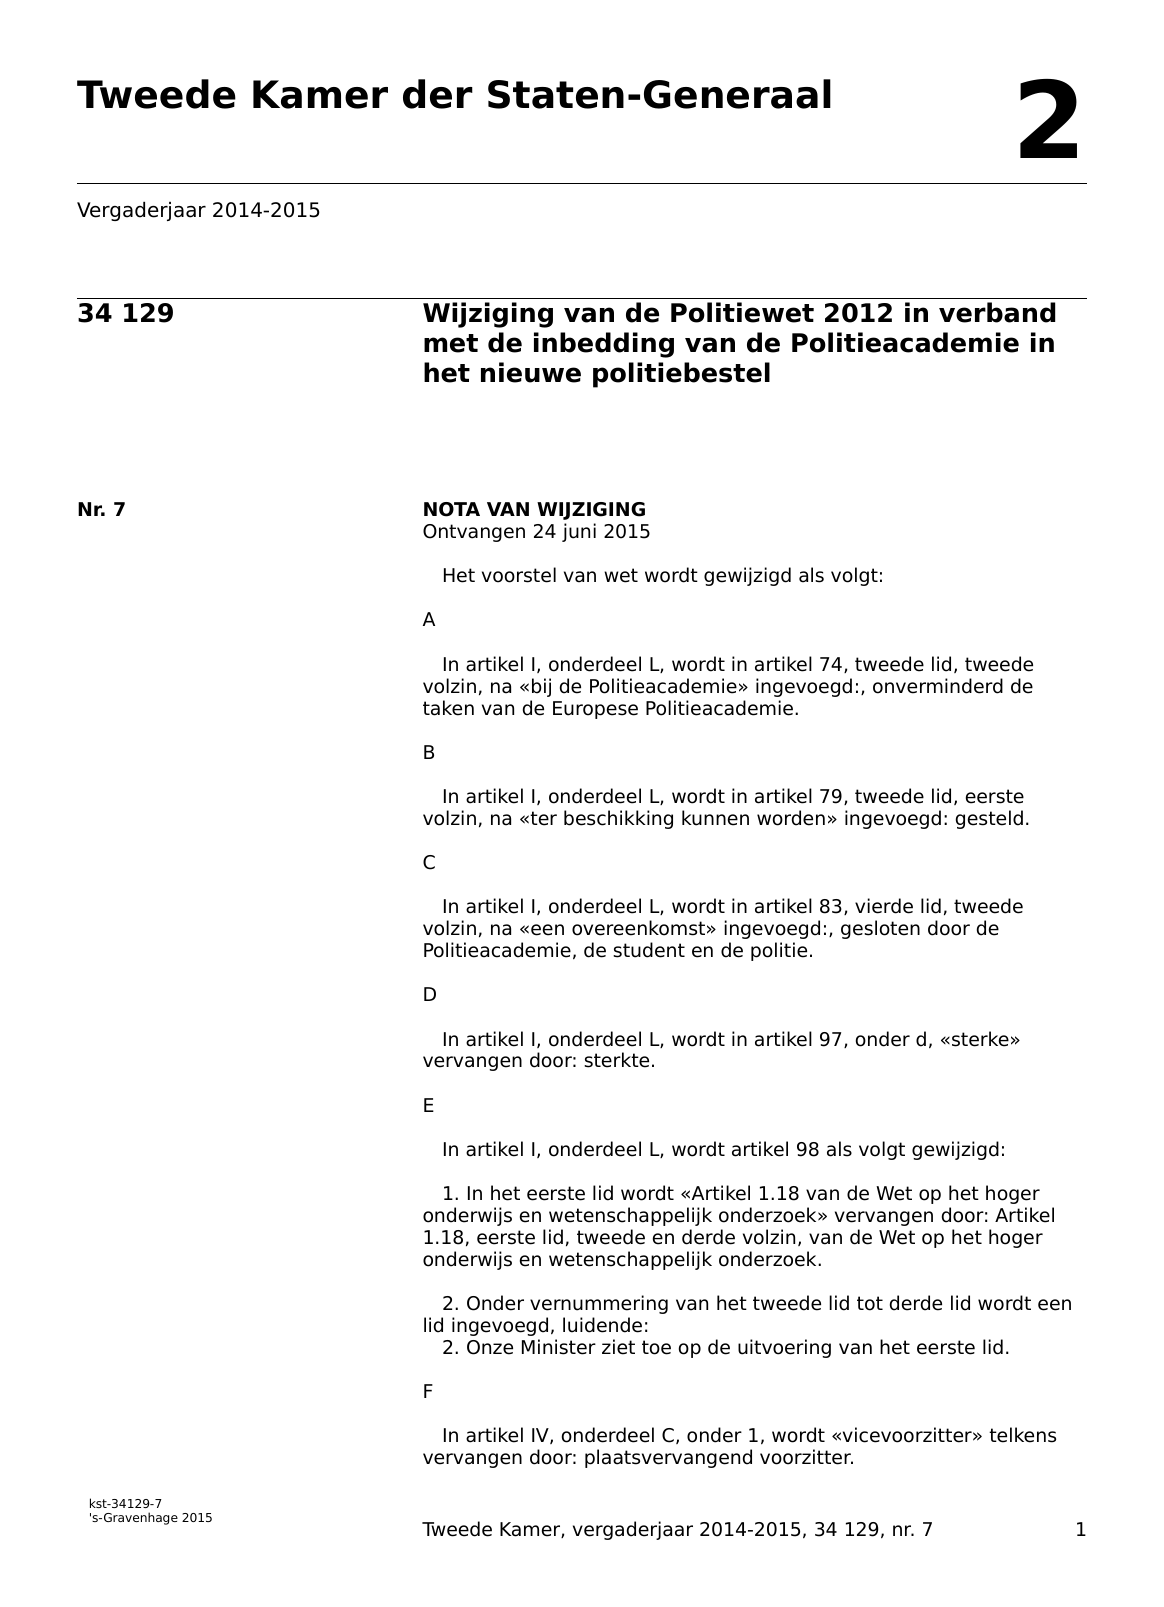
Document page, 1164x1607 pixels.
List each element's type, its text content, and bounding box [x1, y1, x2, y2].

text 's-Gravenhage 2015 [88, 1511, 323, 1525]
subtitle E [422, 1094, 1087, 1117]
text kst-34129-7 [88, 1497, 323, 1511]
text 2. Onze Minister ziet toe op de uitvoering van het eerste lid. [422, 1337, 1087, 1359]
text In artikel I, onderdeel L, wordt in artikel 97, onder d, «sterke» vervangen door: sterkte. [422, 1028, 1087, 1072]
text Ontvangen 24 juni 2015 [422, 521, 1087, 543]
table_header Tweede Kamer der Staten-Generaal [77, 59, 886, 183]
subtitle 34 129 Wijziging van de Politiewet 2012 in verband met de inbedding van de Politieacademie in het nieuwe politiebestel [77, 299, 1087, 388]
text 1. In het eerste lid wordt «Artikel 1.18 van de Wet op het hoger onderwijs en wetenschappelijk onderzoek» vervangen door: Artikel 1.18, eerste lid, tweede en derde volzin, van de Wet op het hoger onderwijs en wetenschappelijk onderzoek. [422, 1183, 1087, 1271]
table_cell Vergaderjaar 2014-2015 [77, 184, 1087, 298]
table_header 2 [886, 59, 1087, 183]
subtitle B [422, 742, 1087, 764]
subtitle F [422, 1381, 1087, 1403]
text In artikel I, onderdeel L, wordt in artikel 83, vierde lid, tweede volzin, na «een overeenkomst» ingevoegd:, gesloten door de Politieacademie, de student en de politie. [422, 896, 1087, 962]
subtitle D [422, 984, 1087, 1006]
subtitle C [422, 852, 1087, 874]
text Het voorstel van wet wordt gewijzigd als volgt: [422, 565, 1087, 587]
text In artikel I, onderdeel L, wordt in artikel 79, tweede lid, eerste volzin, na «ter beschikking kunnen worden» ingevoegd: gesteld. [422, 786, 1087, 830]
subtitle A [422, 609, 1087, 631]
text In artikel I, onderdeel L, wordt artikel 98 als volgt gewijzigd: [422, 1139, 1087, 1161]
subtitle Nr. 7 NOTA VAN WIJZIGING [77, 499, 1087, 521]
text In artikel IV, onderdeel C, onder 1, wordt «vicevoorzitter» telkens vervangen door: plaatsvervangend voorzitter. [422, 1425, 1087, 1469]
text In artikel I, onderdeel L, wordt in artikel 74, tweede lid, tweede volzin, na «bij de Politieacademie» ingevoegd:, onverminderd de taken van de Europese Politieacademie. [422, 653, 1087, 719]
text 2. Onder vernummering van het tweede lid tot derde lid wordt een lid ingevoegd, luidende: [422, 1293, 1087, 1337]
